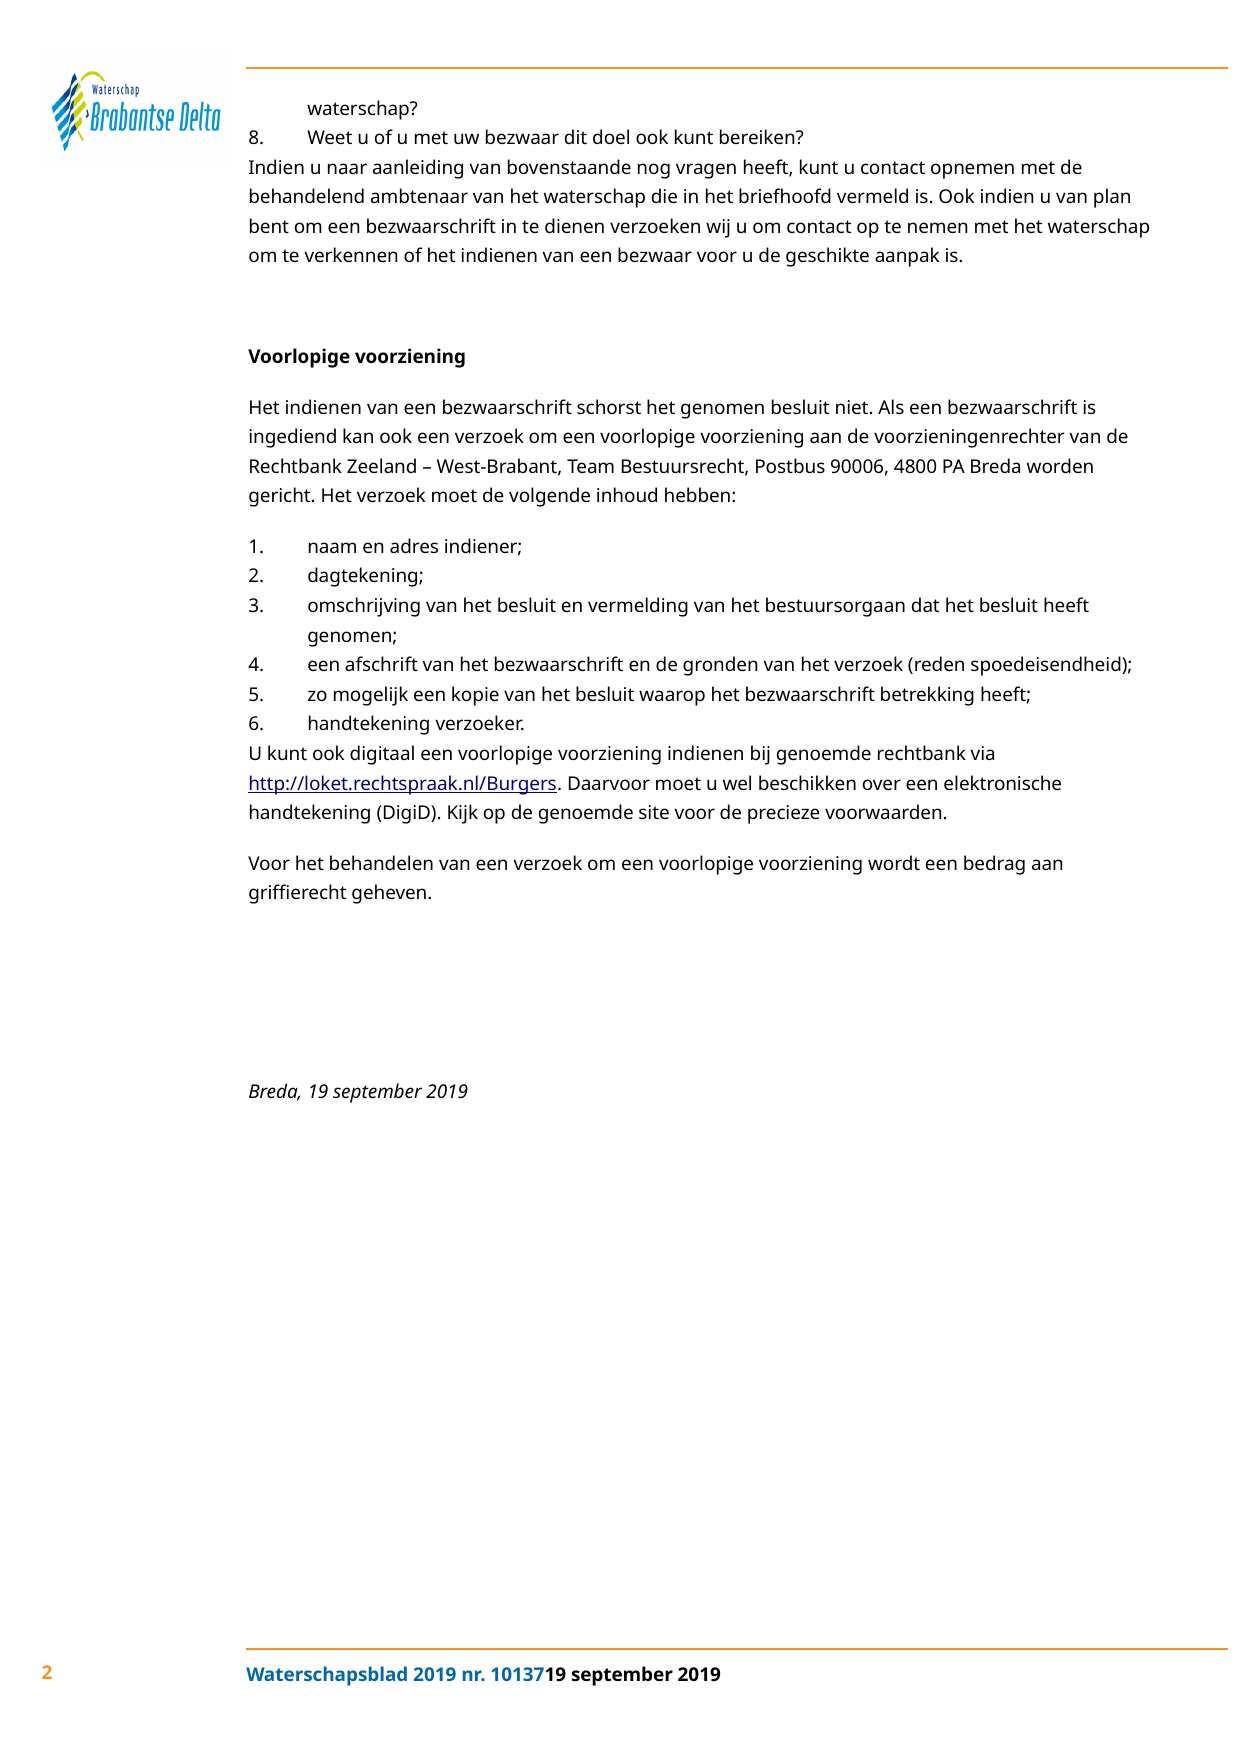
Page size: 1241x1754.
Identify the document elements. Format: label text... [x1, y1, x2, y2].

list zo mogelijk een kopie van het besluit waarop het bezwaarschrift betrekking heeft; [248, 681, 1152, 707]
text U kunt ook digitaal een voorlopige voorziening indienen bij genoemde rechtbank via http://loket.rechtspraak.nl/Burgers. Daarvoor moet u wel beschikken over een elektronische handtekening (DigiD). Kijk op de genoemde site voor de precieze voorwaarden. [248, 740, 1152, 825]
picture [41, 47, 231, 172]
text Voorlopige voorziening [248, 343, 1152, 369]
list Weet u of u met uw bezwaar dit doel ook kunt bereiken? [248, 124, 1152, 150]
list handtekening verzoeker. [248, 711, 1152, 736]
list dagtekening; [248, 563, 1152, 588]
list een afschrift van het bezwaarschrift en de gronden van het verzoek (reden spoedeisendheid); [248, 651, 1152, 677]
list naam en adres indiener; [248, 533, 1152, 559]
list waterschap? [248, 95, 1152, 121]
text Voor het behandelen van een verzoek om een voorlopige voorziening wordt een bedrag aan griffierecht geheven. [248, 850, 1152, 905]
text Het indienen van een bezwaarschrift schorst het genomen besluit niet. Als een bezwaarschrift is ingediend kan ook een verzoek om een voorlopige voorziening aan de voorzieningenrechter van de Rechtbank Zeeland – West-Brabant, Team Bestuursrecht, Postbus 90006, 4800 PA Breda worden gericht. Het verzoek moet de volgende inhoud hebben: [248, 394, 1152, 508]
text Indien u naar aanleiding van bovenstaande nog vragen heeft, kunt u contact opnemen met de behandelend ambtenaar van het waterschap die in het briefhoofd vermeld is. Ook indien u van plan bent om een bezwaarschrift in te dienen verzoeken wij u om contact op te nemen met het waterschap om te verkennen of het indienen van een bezwaar voor u de geschikte aanpak is. [248, 154, 1152, 268]
text Breda, 19 september 2019 [248, 1078, 1152, 1104]
list omschrijving van het besluit en vermelding van het bestuursorgaan dat het besluit heeft genomen; [248, 592, 1152, 648]
